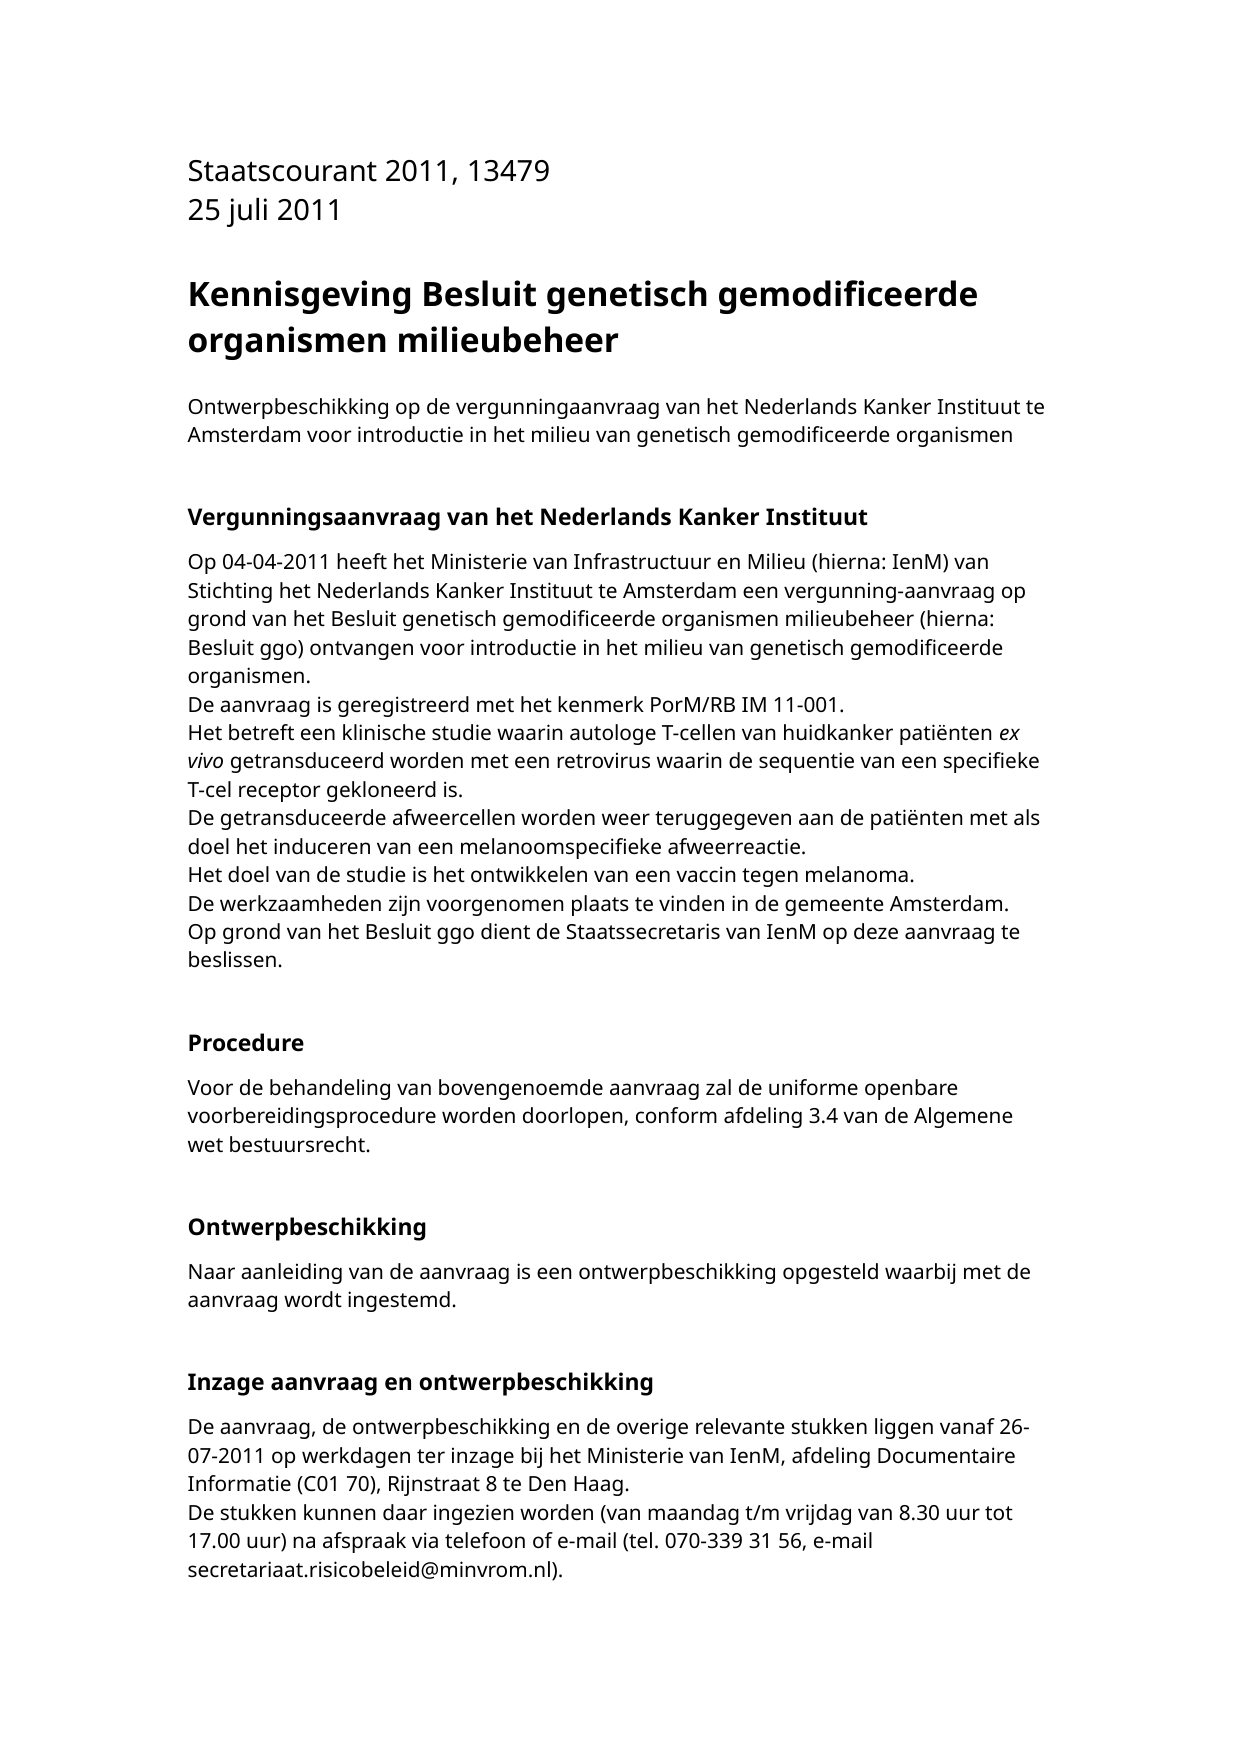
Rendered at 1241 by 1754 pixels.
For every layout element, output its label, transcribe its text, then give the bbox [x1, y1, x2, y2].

subtitle Inzage aanvraag en ontwerpbeschikking [187, 1366, 1053, 1397]
text De getransduceerde afweercellen worden weer teruggegeven aan de patiënten met als doel het induceren van een melanoomspecifieke afweerreactie. [187, 803, 1053, 860]
text Ontwerpbeschikking op de vergunningaanvraag van het Nederlands Kanker Instituut te Amsterdam voor introductie in het milieu van genetisch gemodificeerde organismen [187, 392, 1053, 449]
subtitle Ontwerpbeschikking [187, 1211, 1053, 1242]
text De werkzaamheden zijn voorgenomen plaats te vinden in de gemeente Amsterdam. [187, 889, 1053, 917]
subtitle Kennisgeving Besluit genetisch gemodificeerde organismen milieubeheer [187, 271, 1053, 362]
text Het doel van de studie is het ontwikkelen van een vaccin tegen melanoma. [187, 860, 1053, 889]
subtitle Vergunningsaanvraag van het Nederlands Kanker Instituut [187, 501, 1053, 532]
text De aanvraag is geregistreerd met het kenmerk PorM/RB IM 11-001. [187, 690, 1053, 718]
text Op grond van het Besluit ggo dient de Staatssecretaris van IenM op deze aanvraag te beslissen. [187, 917, 1053, 974]
subtitle Procedure [187, 1027, 1053, 1058]
text Het betreft een klinische studie waarin autologe T-cellen van huidkanker patiënten ex vivo getransduceerd worden met een retrovirus waarin de sequentie van een specifieke T-cel receptor gekloneerd is. [187, 718, 1053, 803]
text 25 juli 2011 [187, 190, 1053, 229]
text De aanvraag, de ontwerpbeschikking en de overige relevante stukken liggen vanaf 26-07-2011 op werkdagen ter inzage bij het Ministerie van IenM, afdeling Documentaire Informatie (C01 70), Rijnstraat 8 te Den Haag. [187, 1412, 1053, 1498]
text Staatscourant 2011, 13479 [187, 150, 1053, 190]
text De stukken kunnen daar ingezien worden (van maandag t/m vrijdag van 8.30 uur tot 17.00 uur) na afspraak via telefoon of e-mail (tel. 070-339 31 56, e-mail secretariaat.risicobeleid@minvrom.nl). [187, 1498, 1053, 1583]
text Naar aanleiding van de aanvraag is een ontwerpbeschikking opgesteld waarbij met de aanvraag wordt ingestemd. [187, 1257, 1053, 1314]
text Voor de behandeling van bovengenoemde aanvraag zal de uniforme openbare voorbereidingsprocedure worden doorlopen, conform afdeling 3.4 van de Algemene wet bestuursrecht. [187, 1073, 1053, 1158]
text Op 04-04-2011 heeft het Ministerie van Infrastructuur en Milieu (hierna: IenM) van Stichting het Nederlands Kanker Instituut te Amsterdam een vergunning-aanvraag op grond van het Besluit genetisch gemodificeerde organismen milieubeheer (hierna: Besluit ggo) ontvangen voor introductie in het milieu van genetisch gemodificeerde organismen. [187, 547, 1053, 690]
